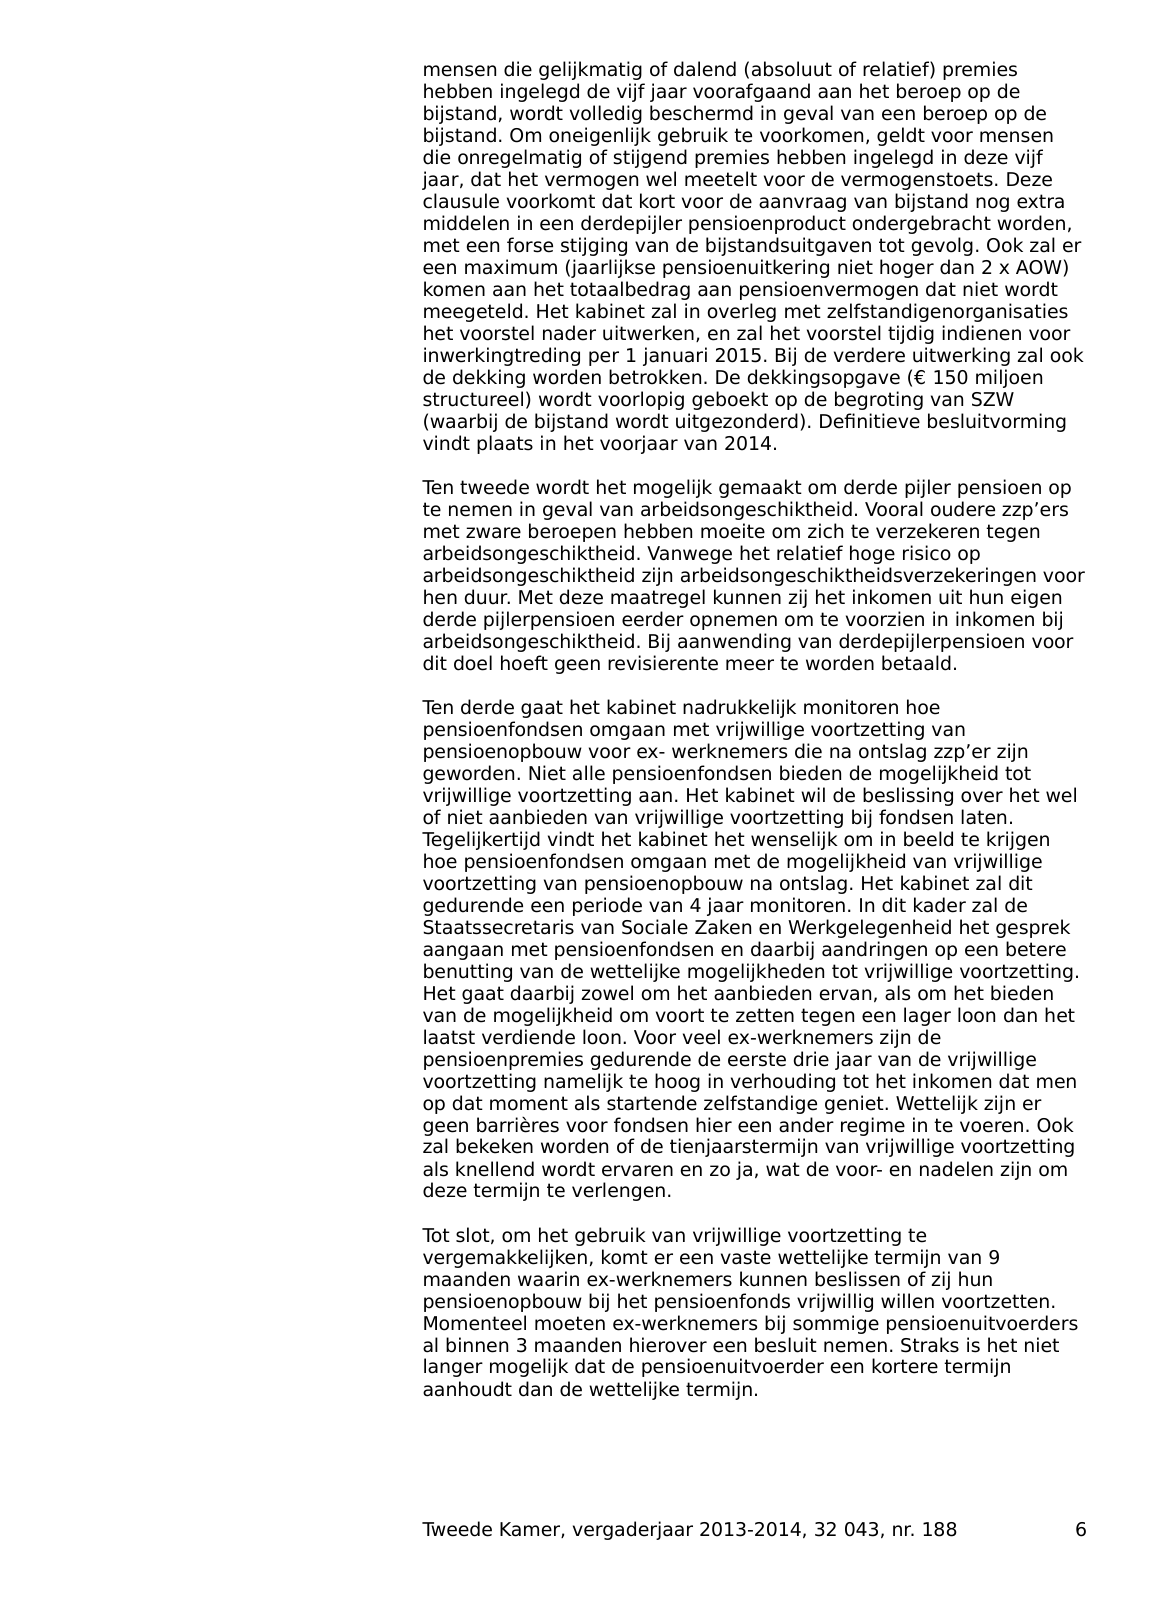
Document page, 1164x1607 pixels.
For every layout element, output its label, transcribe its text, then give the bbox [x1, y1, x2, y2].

text Ten derde gaat het kabinet nadrukkelijk monitoren hoe pensioenfondsen omgaan met vrijwillige voortzetting van pensioenopbouw voor ex- werknemers die na ontslag zzp’er zijn geworden. Niet alle pensioenfondsen bieden de mogelijkheid tot vrijwillige voortzetting aan. Het kabinet wil de beslissing over het wel of niet aanbieden van vrijwillige voortzetting bij fondsen laten. Tegelijkertijd vindt het kabinet het wenselijk om in beeld te krijgen hoe pensioenfondsen omgaan met de mogelijkheid van vrijwillige voortzetting van pensioenopbouw na ontslag. Het kabinet zal dit gedurende een periode van 4 jaar monitoren. In dit kader zal de Staatssecretaris van Sociale Zaken en Werkgelegenheid het gesprek aangaan met pensioenfondsen en daarbij aandringen op een betere benutting van de wettelijke mogelijkheden tot vrijwillige voortzetting. Het gaat daarbij zowel om het aanbieden ervan, als om het bieden van de mogelijkheid om voort te zetten tegen een lager loon dan het laatst verdiende loon. Voor veel ex-werknemers zijn de pensioenpremies gedurende de eerste drie jaar van de vrijwillige voortzetting namelijk te hoog in verhouding tot het inkomen dat men op dat moment als startende zelfstandige geniet. Wettelijk zijn er geen barrières voor fondsen hier een ander regime in te voeren. Ook zal bekeken worden of de tienjaarstermijn van vrijwillige voortzetting als knellend wordt ervaren en zo ja, wat de voor- en nadelen zijn om deze termijn te verlengen. [422, 697, 1087, 1202]
text Ten tweede wordt het mogelijk gemaakt om derde pijler pensioen op te nemen in geval van arbeidsongeschiktheid. Vooral oudere zzp’ers met zware beroepen hebben moeite om zich te verzekeren tegen arbeidsongeschiktheid. Vanwege het relatief hoge risico op arbeidsongeschiktheid zijn arbeidsongeschiktheidsverzekeringen voor hen duur. Met deze maatregel kunnen zij het inkomen uit hun eigen derde pijlerpensioen eerder opnemen om te voorzien in inkomen bij arbeidsongeschiktheid. Bij aanwending van derdepijlerpensioen voor dit doel hoeft geen revisierente meer te worden betaald. [422, 477, 1087, 675]
text mensen die gelijkmatig of dalend (absoluut of relatief) premies hebben ingelegd de vijf jaar voorafgaand aan het beroep op de bijstand, wordt volledig beschermd in geval van een beroep op de bijstand. Om oneigenlijk gebruik te voorkomen, geldt voor mensen die onregelmatig of stijgend premies hebben ingelegd in deze vijf jaar, dat het vermogen wel meetelt voor de vermogenstoets. Deze clausule voorkomt dat kort voor de aanvraag van bijstand nog extra middelen in een derdepijler pensioenproduct ondergebracht worden, met een forse stijging van de bijstandsuitgaven tot gevolg. Ook zal er een maximum (jaarlijkse pensioenuitkering niet hoger dan 2 x AOW) komen aan het totaalbedrag aan pensioenvermogen dat niet wordt meegeteld. Het kabinet zal in overleg met zelfstandigenorganisaties het voorstel nader uitwerken, en zal het voorstel tijdig indienen voor inwerkingtreding per 1 januari 2015. Bij de verdere uitwerking zal ook de dekking worden betrokken. De dekkingsopgave (€ 150 miljoen structureel) wordt voorlopig geboekt op de begroting van SZW (waarbij de bijstand wordt uitgezonderd). Definitieve besluitvorming vindt plaats in het voorjaar van 2014. [422, 59, 1087, 455]
text Tot slot, om het gebruik van vrijwillige voortzetting te vergemakkelijken, komt er een vaste wettelijke termijn van 9 maanden waarin ex-werknemers kunnen beslissen of zij hun pensioenopbouw bij het pensioenfonds vrijwillig willen voortzetten. Momenteel moeten ex-werknemers bij sommige pensioenuitvoerders al binnen 3 maanden hierover een besluit nemen. Straks is het niet langer mogelijk dat de pensioenuitvoerder een kortere termijn aanhoudt dan de wettelijke termijn. [422, 1224, 1087, 1400]
